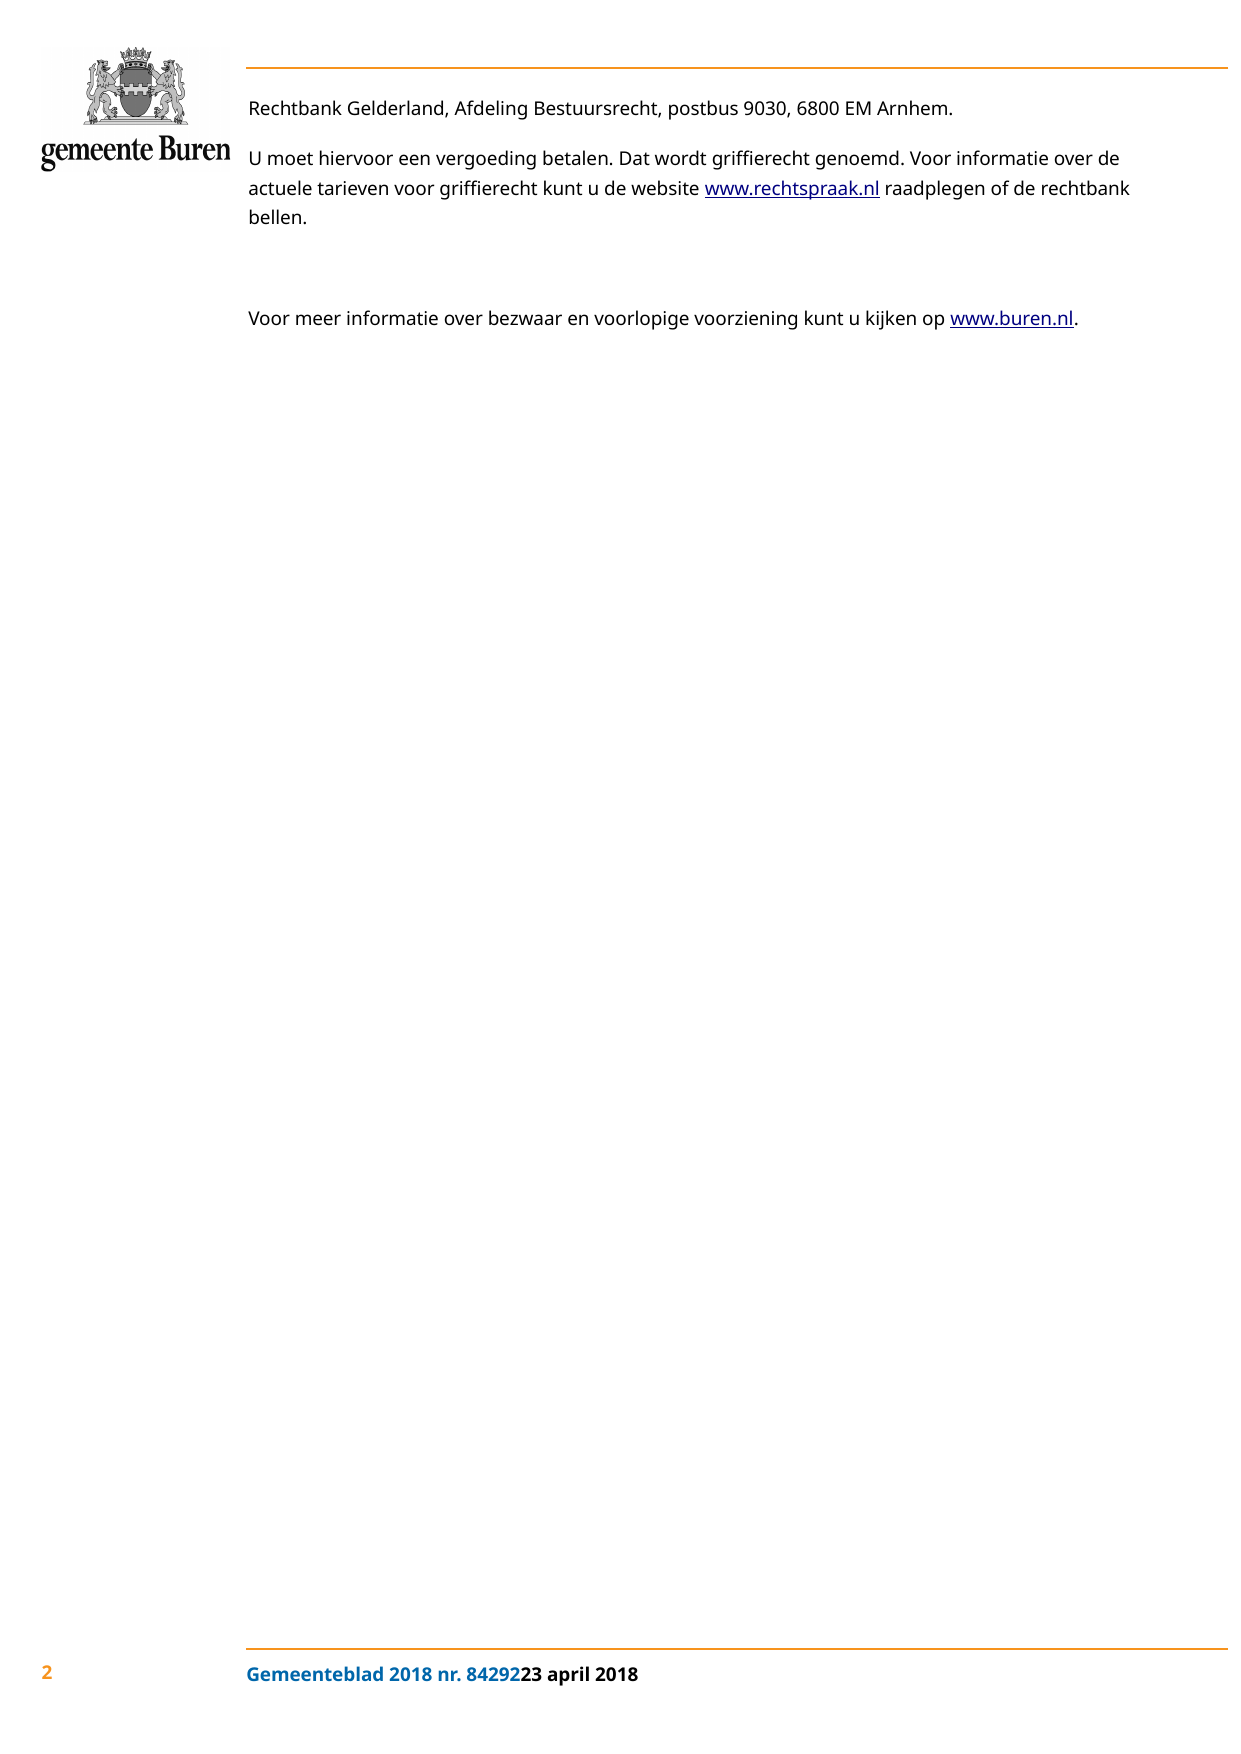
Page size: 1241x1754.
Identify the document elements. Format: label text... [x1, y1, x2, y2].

picture [41, 47, 231, 172]
text U moet hiervoor een vergoeding betalen. Dat wordt griffierecht genoemd. Voor informatie over de actuele tarieven voor griffierecht kunt u de website www.rechtspraak.nl raadplegen of de rechtbank bellen. [248, 145, 1152, 230]
text Rechtbank Gelderland, Afdeling Bestuursrecht, postbus 9030, 6800 EM Arnhem. [248, 95, 1152, 121]
text Voor meer informatie over bezwaar en voorlopige voorziening kunt u kijken op www.buren.nl. [248, 305, 1152, 331]
